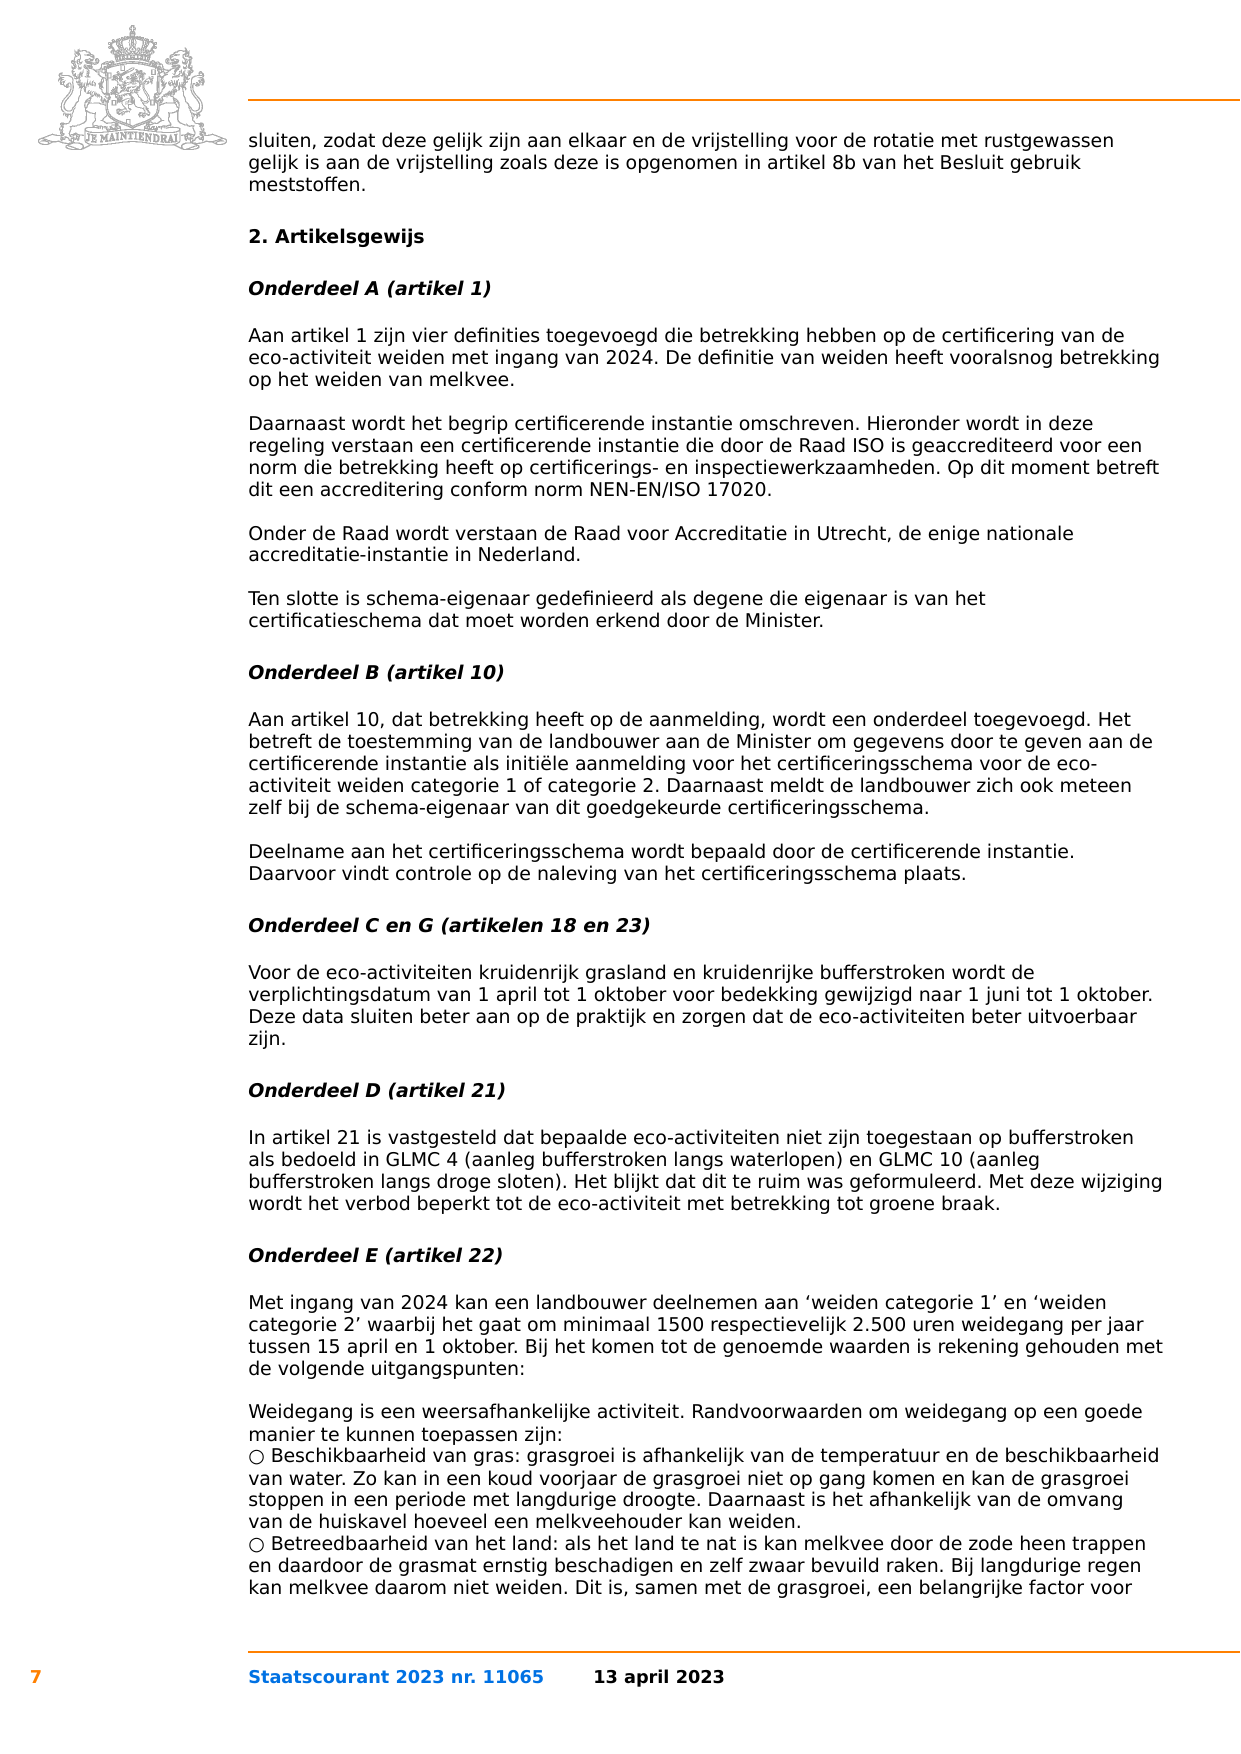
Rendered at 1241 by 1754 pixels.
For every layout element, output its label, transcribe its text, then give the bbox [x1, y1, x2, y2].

subtitle 2. Artikelsgewijs [248, 226, 1163, 248]
subtitle Onderdeel E (artikel 22) [248, 1245, 1163, 1267]
picture [38, 25, 227, 150]
text Daarnaast wordt het begrip certificerende instantie omschreven. Hieronder wordt in deze regeling verstaan een certificerende instantie die door de Raad ISO is geaccrediteerd voor een norm die betrekking heeft op certificerings- en inspectiewerkzaamheden. Op dit moment betreft dit een accreditering conform norm NEN-EN/ISO 17020. [248, 413, 1163, 501]
text Ten slotte is schema-eigenaar gedefinieerd als degene die eigenaar is van het certificatieschema dat moet worden erkend door de Minister. [248, 588, 1163, 632]
text Onder de Raad wordt verstaan de Raad voor Accreditatie in Utrecht, de enige nationale accreditatie-instantie in Nederland. [248, 522, 1163, 566]
text sluiten, zodat deze gelijk zijn aan elkaar en de vrijstelling voor de rotatie met rustgewassen gelijk is aan de vrijstelling zoals deze is opgenomen in artikel 8b van het Besluit gebruik meststoffen. [248, 130, 1163, 196]
text Aan artikel 10, dat betrekking heeft op de aanmelding, wordt een onderdeel toegevoegd. Het betreft de toestemming van de landbouwer aan de Minister om gegevens door te geven aan de certificerende instantie als initiële aanmelding voor het certificeringsschema voor de eco-activiteit weiden categorie 1 of categorie 2. Daarnaast meldt de landbouwer zich ook meteen zelf bij de schema-eigenaar van dit goedgekeurde certificeringsschema. [248, 709, 1163, 819]
subtitle Onderdeel B (artikel 10) [248, 662, 1163, 684]
text ○ Beschikbaarheid van gras: grasgroei is afhankelijk van de temperatuur en de beschikbaarheid van water. Zo kan in een koud voorjaar de grasgroei niet op gang komen en kan de grasgroei stoppen in een periode met langdurige droogte. Daarnaast is het afhankelijk van de omvang van de huiskavel hoeveel een melkveehouder kan weiden. [248, 1445, 1163, 1533]
text Voor de eco-activiteiten kruidenrijk grasland en kruidenrijke bufferstroken wordt de verplichtingsdatum van 1 april tot 1 oktober voor bedekking gewijzigd naar 1 juni tot 1 oktober. Deze data sluiten beter aan op de praktijk en zorgen dat de eco-activiteiten beter uitvoerbaar zijn. [248, 962, 1163, 1050]
text Met ingang van 2024 kan een landbouwer deelnemen aan ‘weiden categorie 1’ en ‘weiden categorie 2’ waarbij het gaat om minimaal 1500 respectievelijk 2.500 uren weidegang per jaar tussen 15 april en 1 oktober. Bij het komen tot de genoemde waarden is rekening gehouden met de volgende uitgangspunten: [248, 1292, 1163, 1379]
text ○ Betreedbaarheid van het land: als het land te nat is kan melkvee door de zode heen trappen en daardoor de grasmat ernstig beschadigen en zelf zwaar bevuild raken. Bij langdurige regen kan melkvee daarom niet weiden. Dit is, samen met de grasgroei, een belangrijke factor voor [248, 1533, 1163, 1599]
text Weidegang is een weersafhankelijke activiteit. Randvoorwaarden om weidegang op een goede manier te kunnen toepassen zijn: [248, 1401, 1163, 1445]
subtitle Onderdeel D (artikel 21) [248, 1080, 1163, 1102]
text Aan artikel 1 zijn vier definities toegevoegd die betrekking hebben op de certificering van de eco-activiteit weiden met ingang van 2024. De definitie van weiden heeft vooralsnog betrekking op het weiden van melkvee. [248, 325, 1163, 391]
text In artikel 21 is vastgesteld dat bepaalde eco-activiteiten niet zijn toegestaan op bufferstroken als bedoeld in GLMC 4 (aanleg bufferstroken langs waterlopen) en GLMC 10 (aanleg bufferstroken langs droge sloten). Het blijkt dat dit te ruim was geformuleerd. Met deze wijziging wordt het verbod beperkt tot de eco-activiteit met betrekking tot groene braak. [248, 1127, 1163, 1215]
text Deelname aan het certificeringsschema wordt bepaald door de certificerende instantie. Daarvoor vindt controle op de naleving van het certificeringsschema plaats. [248, 841, 1163, 885]
subtitle Onderdeel A (artikel 1) [248, 278, 1163, 300]
subtitle Onderdeel C en G (artikelen 18 en 23) [248, 915, 1163, 937]
